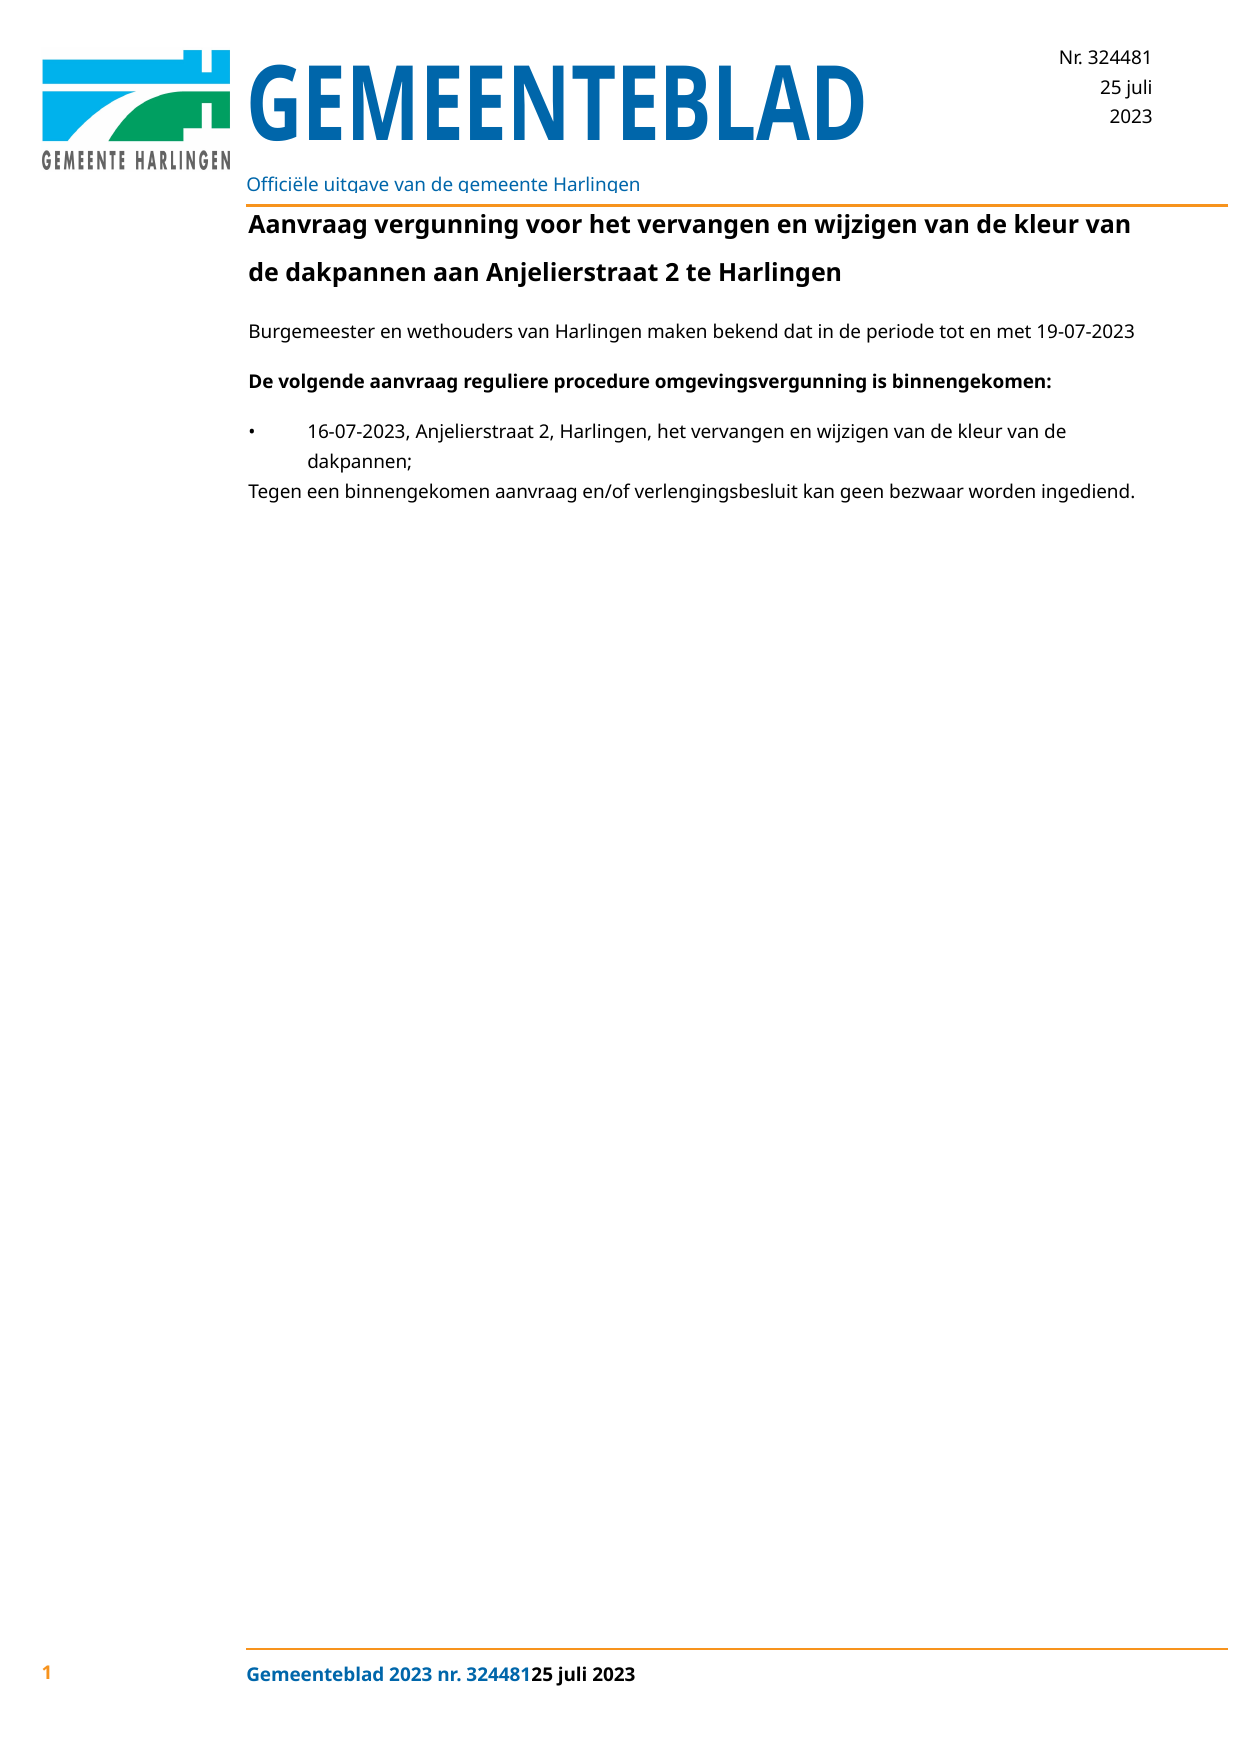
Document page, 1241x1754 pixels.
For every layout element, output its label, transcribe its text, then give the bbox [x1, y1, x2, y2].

list 16-07-2023, Anjelierstraat 2, Harlingen, het vervangen en wijzigen van de kleur van de dakpannen; [248, 419, 1152, 474]
text Tegen een binnengekomen aanvraag en/of verlengingsbesluit kan geen bezwaar worden ingediend. [248, 478, 1152, 504]
text De volgende aanvraag reguliere procedure omgevingsvergunning is binnengekomen: [248, 368, 1152, 394]
text Aanvraag vergunning voor het vervangen en wijzigen van de kleur van de dakpannen aan Anjelierstraat 2 te Harlingen [248, 207, 1152, 288]
picture [41, 47, 231, 172]
text Burgemeester en wethouders van Harlingen maken bekend dat in de periode tot en met 19-07-2023 [248, 318, 1152, 344]
